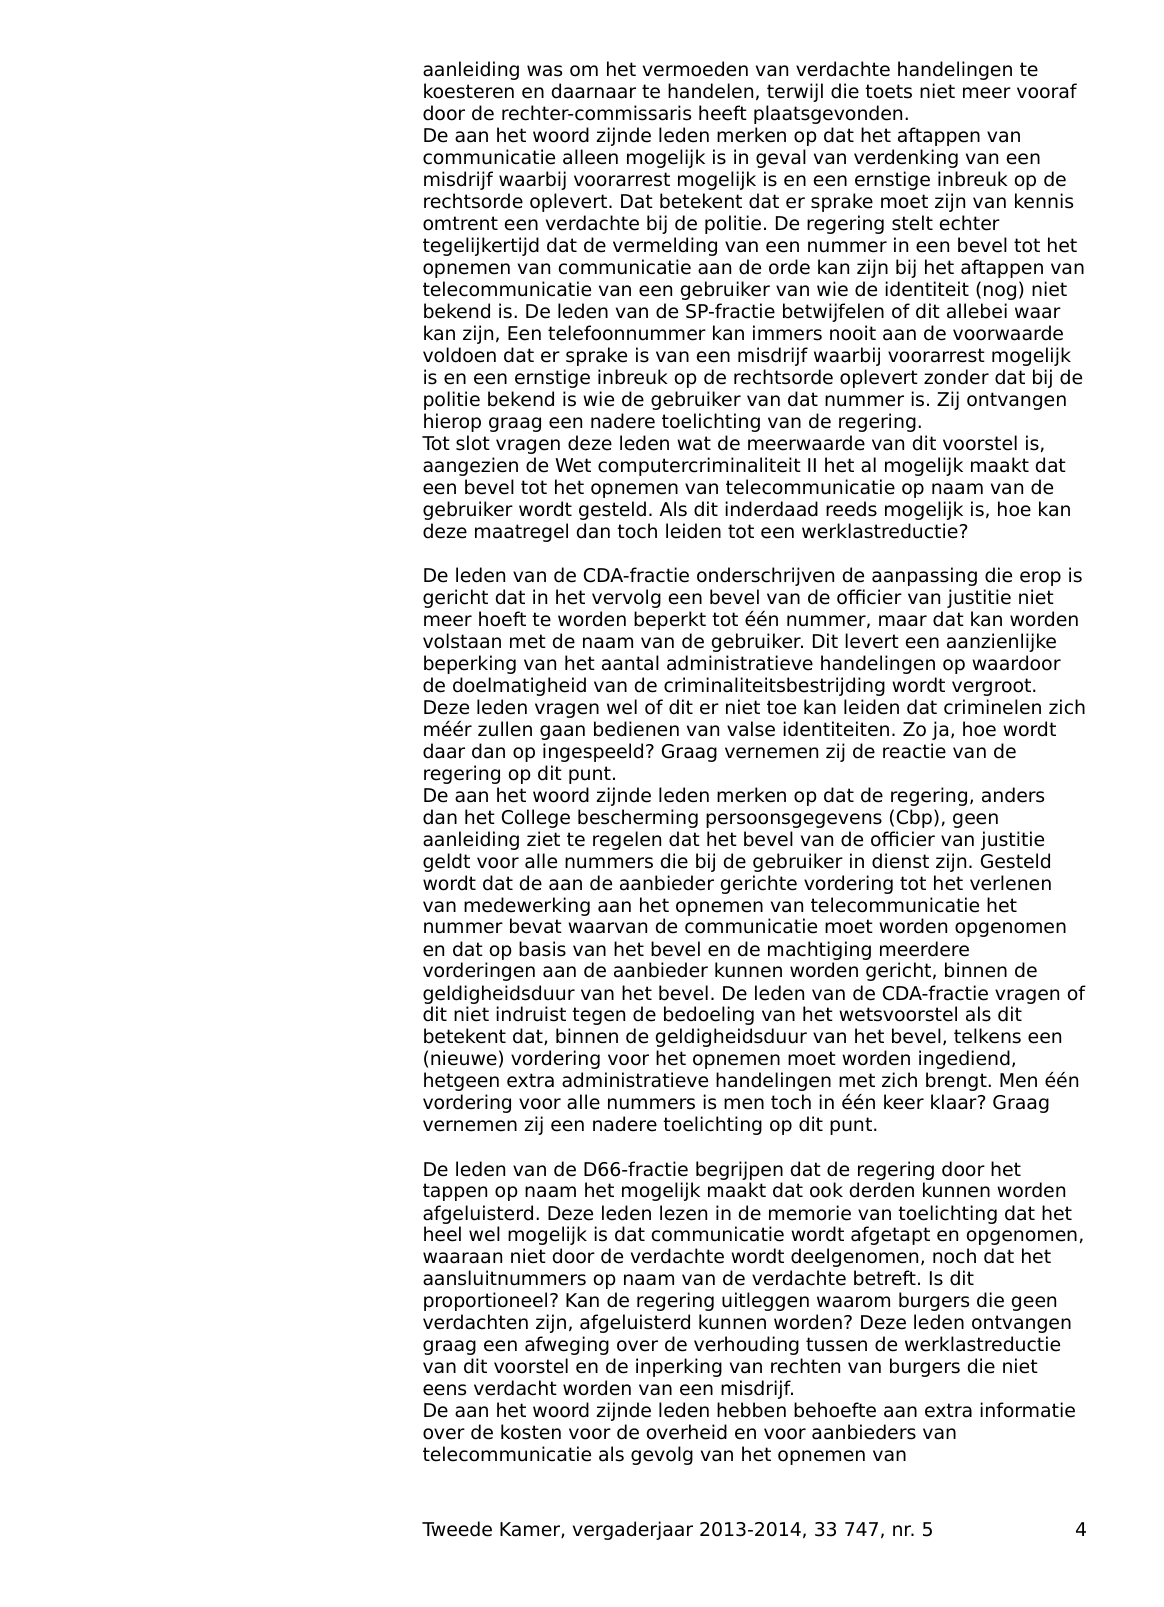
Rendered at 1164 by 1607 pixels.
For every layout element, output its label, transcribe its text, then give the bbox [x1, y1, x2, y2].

text De leden van de CDA-fractie onderschrijven de aanpassing die erop is gericht dat in het vervolg een bevel van de officier van justitie niet meer hoeft te worden beperkt tot één nummer, maar dat kan worden volstaan met de naam van de gebruiker. Dit levert een aanzienlijke beperking van het aantal administratieve handelingen op waardoor de doelmatigheid van de criminaliteitsbestrijding wordt vergroot. Deze leden vragen wel of dit er niet toe kan leiden dat criminelen zich méér zullen gaan bedienen van valse identiteiten. Zo ja, hoe wordt daar dan op ingespeeld? Graag vernemen zij de reactie van de regering op dit punt. [422, 565, 1087, 784]
text De aan het woord zijnde leden merken op dat de regering, anders dan het College bescherming persoonsgegevens (Cbp), geen aanleiding ziet te regelen dat het bevel van de officier van justitie geldt voor alle nummers die bij de gebruiker in dienst zijn. Gesteld wordt dat de aan de aanbieder gerichte vordering tot het verlenen van medewerking aan het opnemen van telecommunicatie het nummer bevat waarvan de communicatie moet worden opgenomen en dat op basis van het bevel en de machtiging meerdere vorderingen aan de aanbieder kunnen worden gericht, binnen de geldigheidsduur van het bevel. De leden van de CDA-fractie vragen of dit niet indruist tegen de bedoeling van het wetsvoorstel als dit betekent dat, binnen de geldigheidsduur van het bevel, telkens een (nieuwe) vordering voor het opnemen moet worden ingediend, hetgeen extra administratieve handelingen met zich brengt. Men één vordering voor alle nummers is men toch in één keer klaar? Graag vernemen zij een nadere toelichting op dit punt. [422, 784, 1087, 1136]
text De aan het woord zijnde leden hebben behoefte aan extra informatie over de kosten voor de overheid en voor aanbieders van telecommunicatie als gevolg van het opnemen van [422, 1400, 1087, 1466]
text Tot slot vragen deze leden wat de meerwaarde van dit voorstel is, aangezien de Wet computercriminaliteit II het al mogelijk maakt dat een bevel tot het opnemen van telecommunicatie op naam van de gebruiker wordt gesteld. Als dit inderdaad reeds mogelijk is, hoe kan deze maatregel dan toch leiden tot een werklastreductie? [422, 433, 1087, 543]
text De aan het woord zijnde leden merken op dat het aftappen van communicatie alleen mogelijk is in geval van verdenking van een misdrijf waarbij voorarrest mogelijk is en een ernstige inbreuk op de rechtsorde oplevert. Dat betekent dat er sprake moet zijn van kennis omtrent een verdachte bij de politie. De regering stelt echter tegelijkertijd dat de vermelding van een nummer in een bevel tot het opnemen van communicatie aan de orde kan zijn bij het aftappen van telecommunicatie van een gebruiker van wie de identiteit (nog) niet bekend is. De leden van de SP-fractie betwijfelen of dit allebei waar kan zijn, Een telefoonnummer kan immers nooit aan de voorwaarde voldoen dat er sprake is van een misdrijf waarbij voorarrest mogelijk is en een ernstige inbreuk op de rechtsorde oplevert zonder dat bij de politie bekend is wie de gebruiker van dat nummer is. Zij ontvangen hierop graag een nadere toelichting van de regering. [422, 125, 1087, 433]
text De leden van de D66-fractie begrijpen dat de regering door het tappen op naam het mogelijk maakt dat ook derden kunnen worden afgeluisterd. Deze leden lezen in de memorie van toelichting dat het heel wel mogelijk is dat communicatie wordt afgetapt en opgenomen, waaraan niet door de verdachte wordt deelgenomen, noch dat het aansluitnummers op naam van de verdachte betreft. Is dit proportioneel? Kan de regering uitleggen waarom burgers die geen verdachten zijn, afgeluisterd kunnen worden? Deze leden ontvangen graag een afweging over de verhouding tussen de werklastreductie van dit voorstel en de inperking van rechten van burgers die niet eens verdacht worden van een misdrijf. [422, 1158, 1087, 1400]
text aanleiding was om het vermoeden van verdachte handelingen te koesteren en daarnaar te handelen, terwijl die toets niet meer vooraf door de rechter-commissaris heeft plaatsgevonden. [422, 59, 1087, 125]
